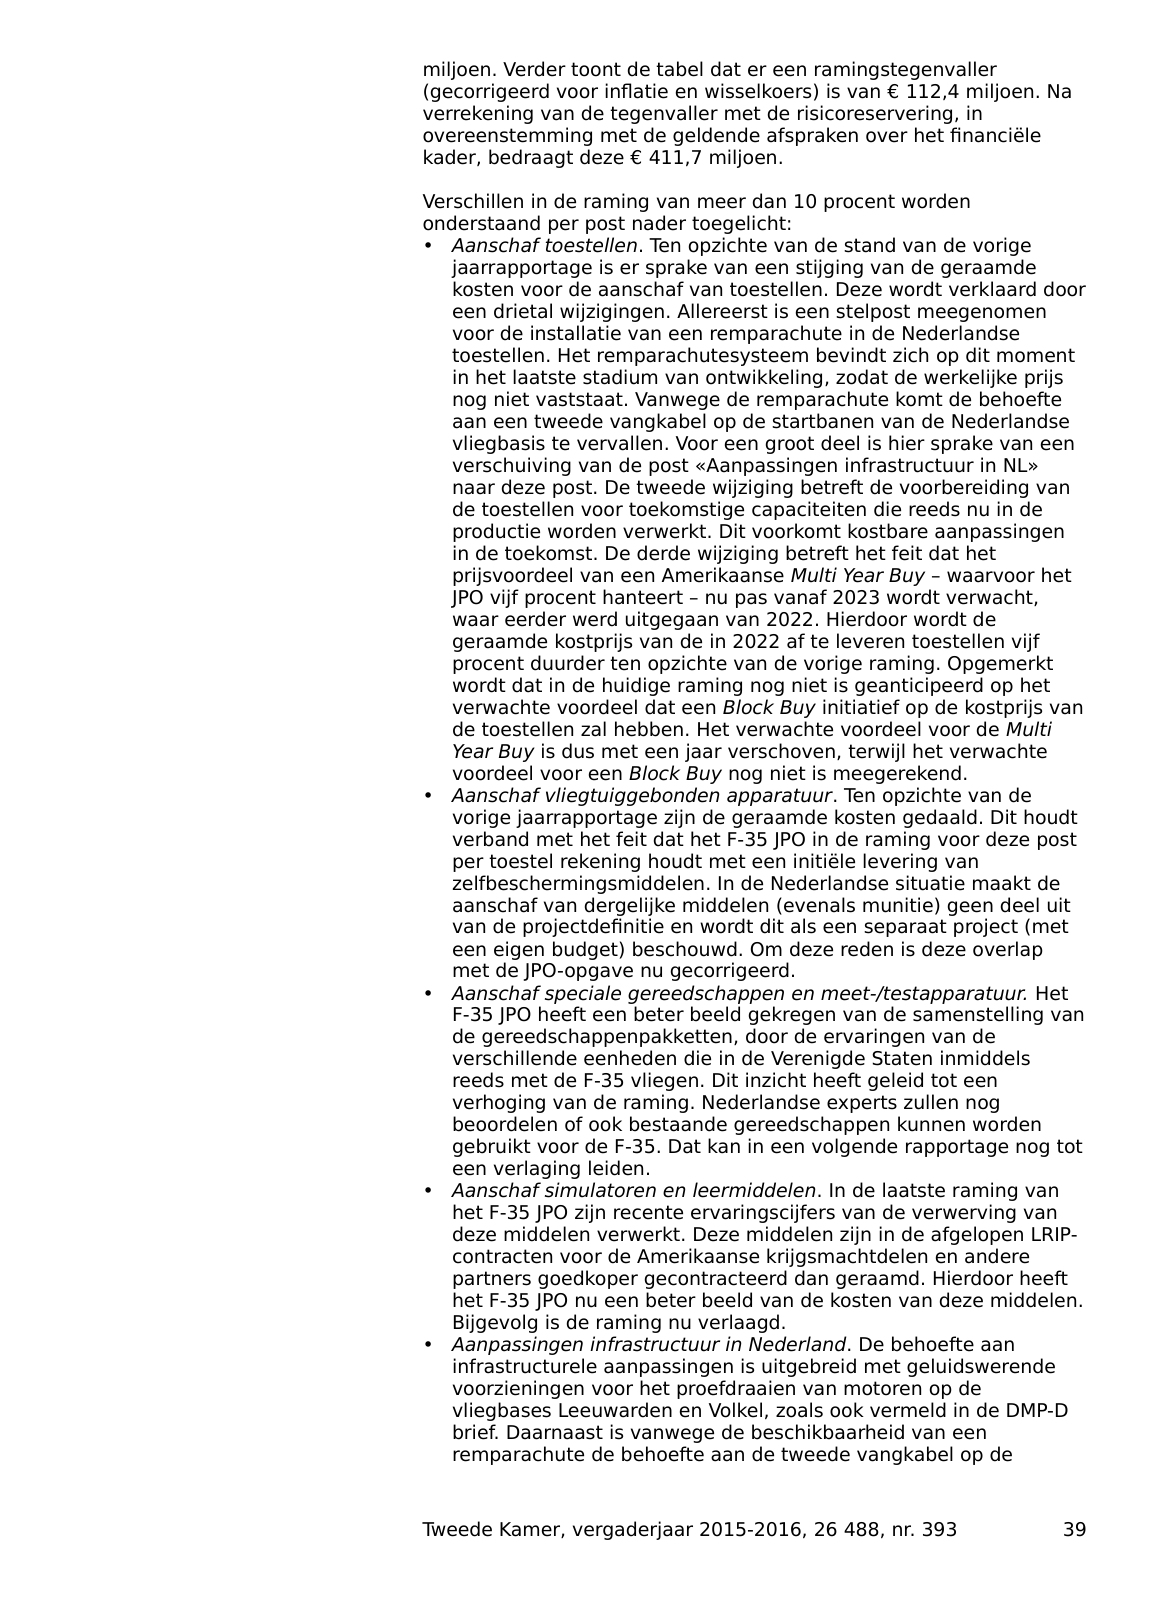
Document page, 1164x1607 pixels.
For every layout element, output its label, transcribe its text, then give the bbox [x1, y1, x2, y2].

text • Aanschaf toestellen. Ten opzichte van de stand van de vorige jaarrapportage is er sprake van een stijging van de geraamde kosten voor de aanschaf van toestellen. Deze wordt verklaard door een drietal wijzigingen. Allereerst is een stelpost meegenomen voor de installatie van een remparachute in de Nederlandse toestellen. Het remparachutesysteem bevindt zich op dit moment in het laatste stadium van ontwikkeling, zodat de werkelijke prijs nog niet vaststaat. Vanwege de remparachute komt de behoefte aan een tweede vangkabel op de startbanen van de Nederlandse vliegbasis te vervallen. Voor een groot deel is hier sprake van een verschuiving van de post «Aanpassingen infrastructuur in NL» naar deze post. De tweede wijziging betreft de voorbereiding van de toestellen voor toekomstige capaciteiten die reeds nu in de productie worden verwerkt. Dit voorkomt kostbare aanpassingen in de toekomst. De derde wijziging betreft het feit dat het prijsvoordeel van een Amerikaanse Multi Year Buy – waarvoor het JPO vijf procent hanteert – nu pas vanaf 2023 wordt verwacht, waar eerder werd uitgegaan van 2022. Hierdoor wordt de geraamde kostprijs van de in 2022 af te leveren toestellen vijf procent duurder ten opzichte van de vorige raming. Opgemerkt wordt dat in de huidige raming nog niet is geanticipeerd op het verwachte voordeel dat een Block Buy initiatief op de kostprijs van de toestellen zal hebben. Het verwachte voordeel voor de Multi Year Buy is dus met een jaar verschoven, terwijl het verwachte voordeel voor een Block Buy nog niet is meegerekend. [422, 235, 1087, 784]
text • Aanschaf speciale gereedschappen en meet-/testapparatuur. Het F-35 JPO heeft een beter beeld gekregen van de samenstelling van de gereedschappenpakketten, door de ervaringen van de verschillende eenheden die in de Verenigde Staten inmiddels reeds met de F-35 vliegen. Dit inzicht heeft geleid tot een verhoging van de raming. Nederlandse experts zullen nog beoordelen of ook bestaande gereedschappen kunnen worden gebruikt voor de F-35. Dat kan in een volgende rapportage nog tot een verlaging leiden. [422, 982, 1087, 1180]
text • Aanpassingen infrastructuur in Nederland. De behoefte aan infrastructurele aanpassingen is uitgebreid met geluidswerende voorzieningen voor het proefdraaien van motoren op de vliegbases Leeuwarden en Volkel, zoals ook vermeld in de DMP-D brief. Daarnaast is vanwege de beschikbaarheid van een remparachute de behoefte aan de tweede vangkabel op de [422, 1334, 1087, 1466]
text • Aanschaf vliegtuiggebonden apparatuur. Ten opzichte van de vorige jaarrapportage zijn de geraamde kosten gedaald. Dit houdt verband met het feit dat het F-35 JPO in de raming voor deze post per toestel rekening houdt met een initiële levering van zelfbeschermingsmiddelen. In de Nederlandse situatie maakt de aanschaf van dergelijke middelen (evenals munitie) geen deel uit van de projectdefinitie en wordt dit als een separaat project (met een eigen budget) beschouwd. Om deze reden is deze overlap met de JPO-opgave nu gecorrigeerd. [422, 784, 1087, 982]
text miljoen. Verder toont de tabel dat er een ramingstegenvaller (gecorrigeerd voor inflatie en wisselkoers) is van € 112,4 miljoen. Na verrekening van de tegenvaller met de risicoreservering, in overeenstemming met de geldende afspraken over het financiële kader, bedraagt deze € 411,7 miljoen. [422, 59, 1087, 169]
text • Aanschaf simulatoren en leermiddelen. In de laatste raming van het F-35 JPO zijn recente ervaringscijfers van de verwerving van deze middelen verwerkt. Deze middelen zijn in de afgelopen LRIP-contracten voor de Amerikaanse krijgsmachtdelen en andere partners goedkoper gecontracteerd dan geraamd. Hierdoor heeft het F-35 JPO nu een beter beeld van de kosten van deze middelen. Bijgevolg is de raming nu verlaagd. [422, 1180, 1087, 1334]
text Verschillen in de raming van meer dan 10 procent worden onderstaand per post nader toegelicht: [422, 191, 1087, 235]
